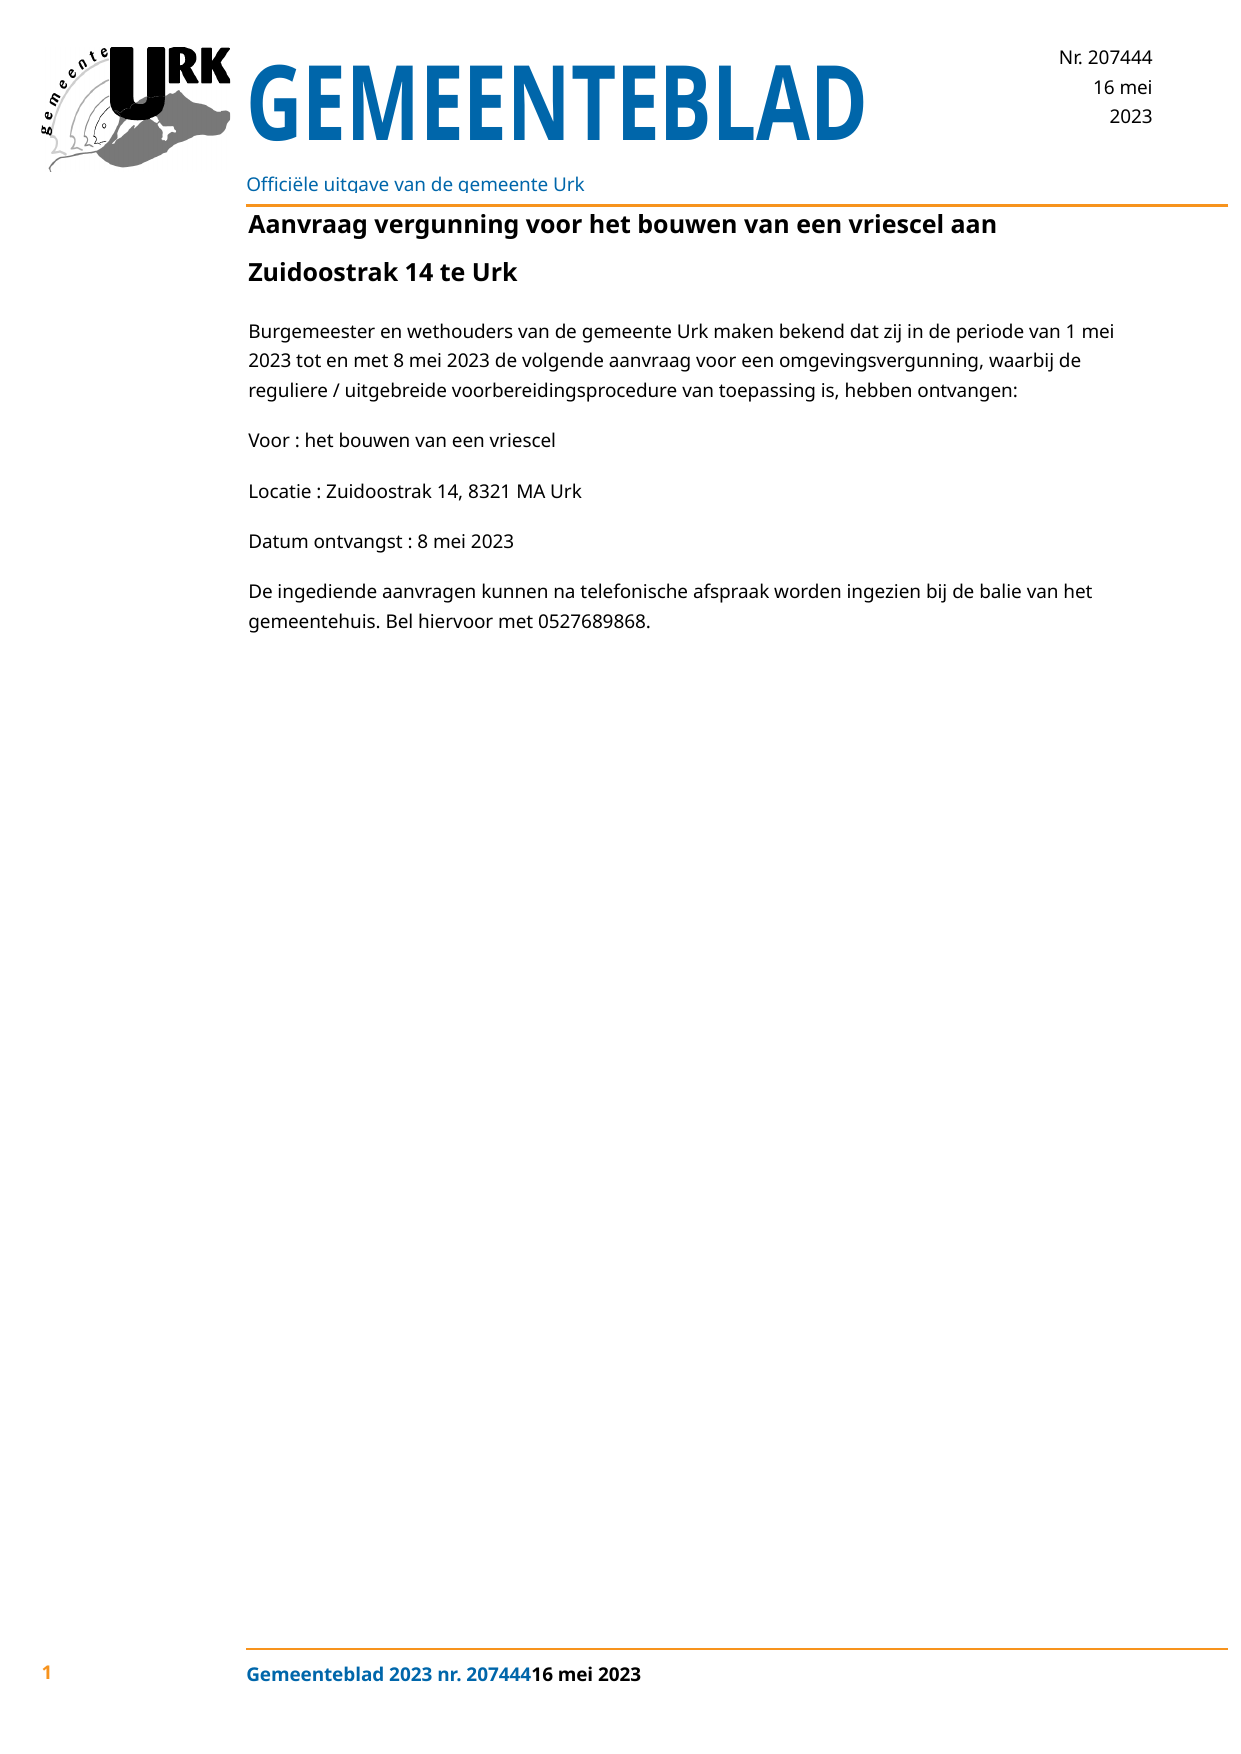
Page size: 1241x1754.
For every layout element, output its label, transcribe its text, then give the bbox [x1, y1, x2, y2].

text Voor : het bouwen van een vriescel [248, 427, 1152, 453]
text De ingediende aanvragen kunnen na telefonische afspraak worden ingezien bij de balie van het gemeentehuis. Bel hiervoor met 0527689868. [248, 579, 1152, 634]
text Burgemeester en wethouders van de gemeente Urk maken bekend dat zij in de periode van 1 mei 2023 tot en met 8 mei 2023 de volgende aanvraag voor een omgevingsvergunning, waarbij de reguliere / uitgebreide voorbereidingsprocedure van toepassing is, hebben ontvangen: [248, 318, 1152, 403]
text Aanvraag vergunning voor het bouwen van een vriescel aan Zuidoostrak 14 te Urk [248, 207, 1152, 288]
text Datum ontvangst : 8 mei 2023 [248, 528, 1152, 554]
text Locatie : Zuidoostrak 14, 8321 MA Urk [248, 478, 1152, 504]
picture [41, 47, 231, 172]
